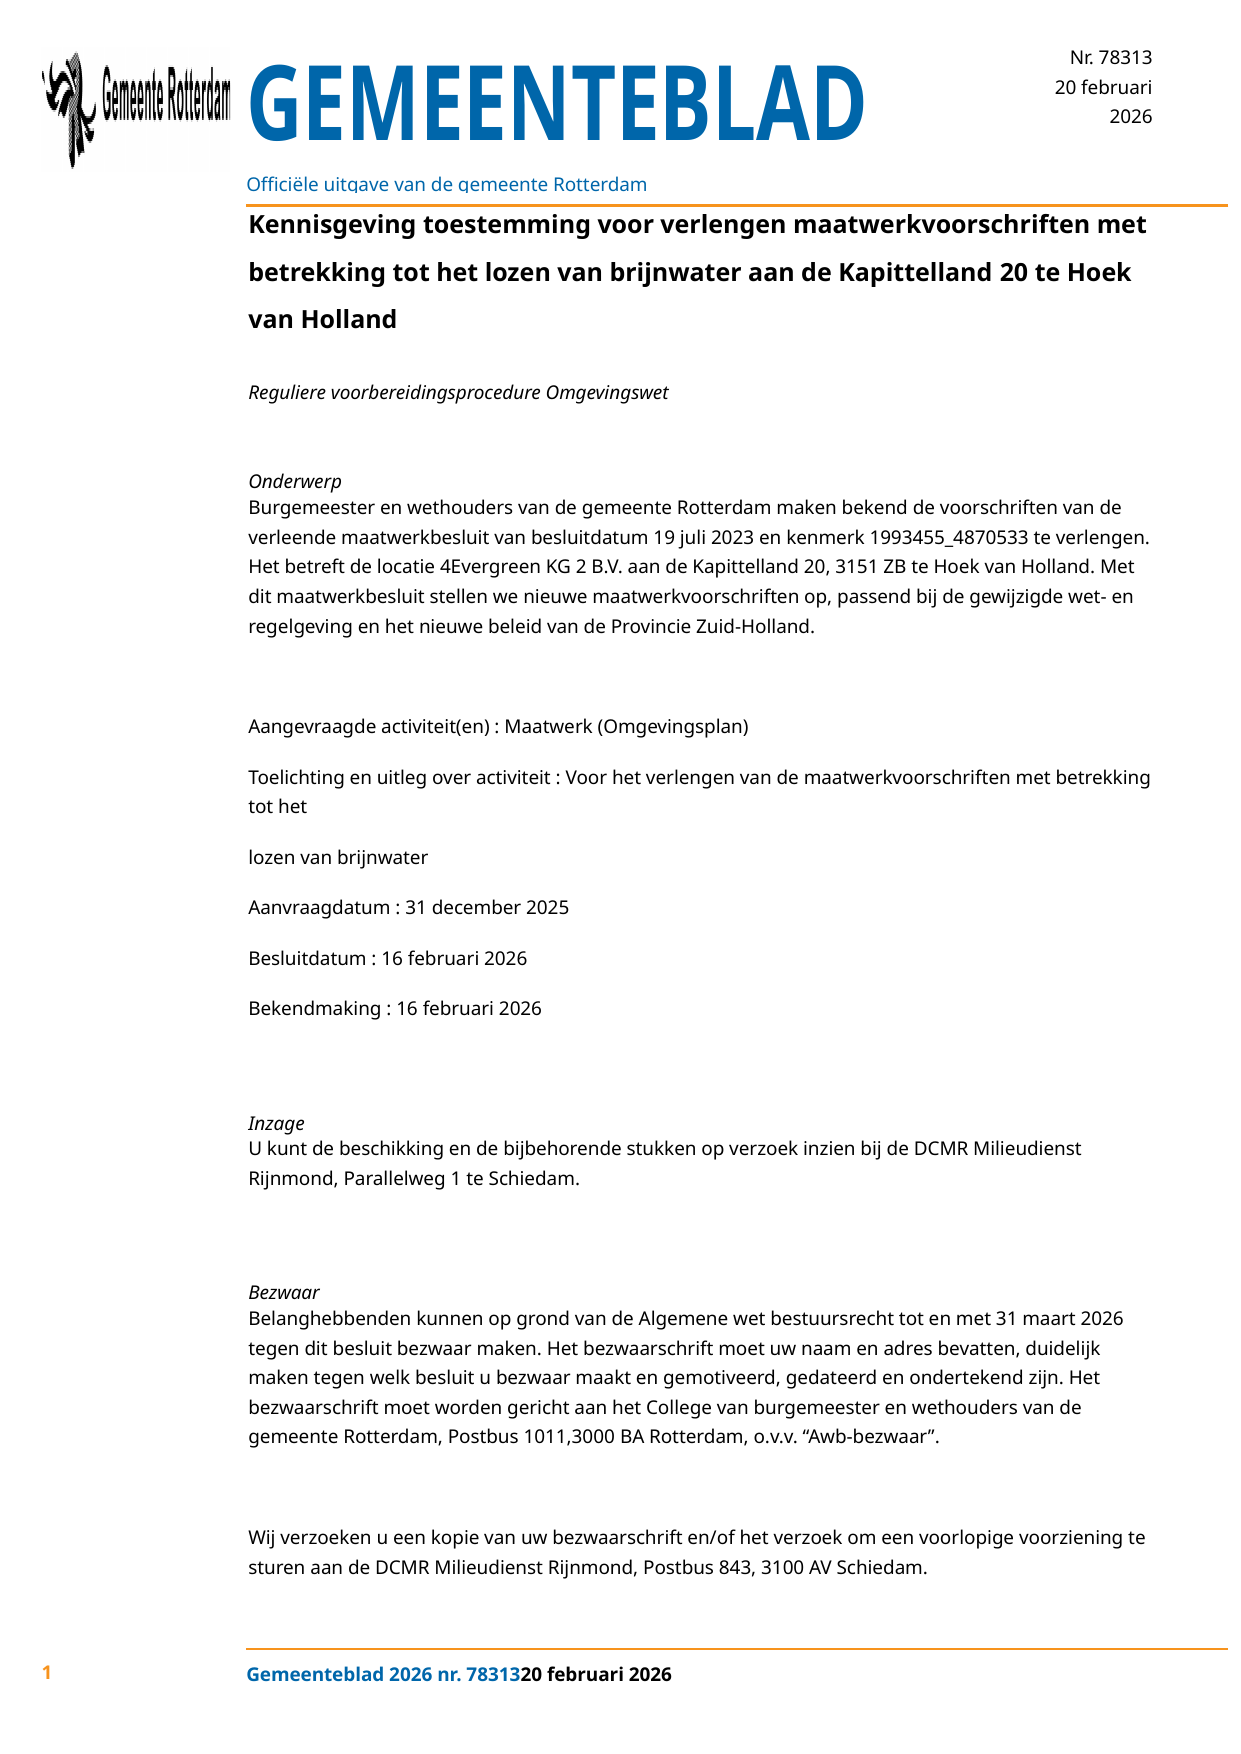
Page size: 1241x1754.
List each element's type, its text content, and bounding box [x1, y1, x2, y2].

text U kunt de beschikking en de bijbehorende stukken op verzoek inzien bij de DCMR Milieudienst Rijnmond, Parallelweg 1 te Schiedam. [248, 1135, 1152, 1191]
text Bezwaar [248, 1279, 1152, 1305]
text Aanvraagdatum : 31 december 2025 [248, 894, 1152, 920]
text Aangevraagde activiteit(en) : Maatwerk (Omgevingsplan) [248, 714, 1152, 739]
text Inzage [248, 1110, 1152, 1135]
text Besluitdatum : 16 februari 2026 [248, 945, 1152, 971]
text Burgemeester en wethouders van de gemeente Rotterdam maken bekend de voorschriften van de verleende maatwerkbesluit van besluitdatum 19 juli 2023 en kenmerk 1993455_4870533 te verlengen. Het betreft de locatie 4Evergreen KG 2 B.V. aan de Kapittelland 20, 3151 ZB te Hoek van Holland. Met dit maatwerkbesluit stellen we nieuwe maatwerkvoorschriften op, passend bij de gewijzigde wet- en regelgeving en het nieuwe beleid van de Provincie Zuid-Holland. [248, 494, 1152, 638]
text Wij verzoeken u een kopie van uw bezwaarschrift en/of het verzoek om een voorlopige voorziening te sturen aan de DCMR Milieudienst Rijnmond, Postbus 843, 3100 AV Schiedam. [248, 1524, 1152, 1579]
text Belanghebbenden kunnen op grond van de Algemene wet bestuursrecht tot en met 31 maart 2026 tegen dit besluit bezwaar maken. Het bezwaarschrift moet uw naam en adres bevatten, duidelijk maken tegen welk besluit u bezwaar maakt en gemotiveerd, gedateerd en ondertekend zijn. Het bezwaarschrift moet worden gericht aan het College van burgemeester en wethouders van de gemeente Rotterdam, Postbus 1011,3000 BA Rotterdam, o.v.v. “Awb-bezwaar”. [248, 1305, 1152, 1449]
text Toelichting en uitleg over activiteit : Voor het verlengen van de maatwerkvoorschriften met betrekking tot het [248, 764, 1152, 819]
text Kennisgeving toestemming voor verlengen maatwerkvoorschriften met betrekking tot het lozen van brijnwater aan de Kapittelland 20 te Hoek van Holland [248, 207, 1152, 336]
text Bekendmaking : 16 februari 2026 [248, 995, 1152, 1021]
text Reguliere voorbereidingsprocedure Omgevingswet [248, 379, 1152, 405]
text lozen van brijnwater [248, 844, 1152, 870]
picture [41, 47, 231, 172]
text Onderwerp [248, 469, 1152, 494]
